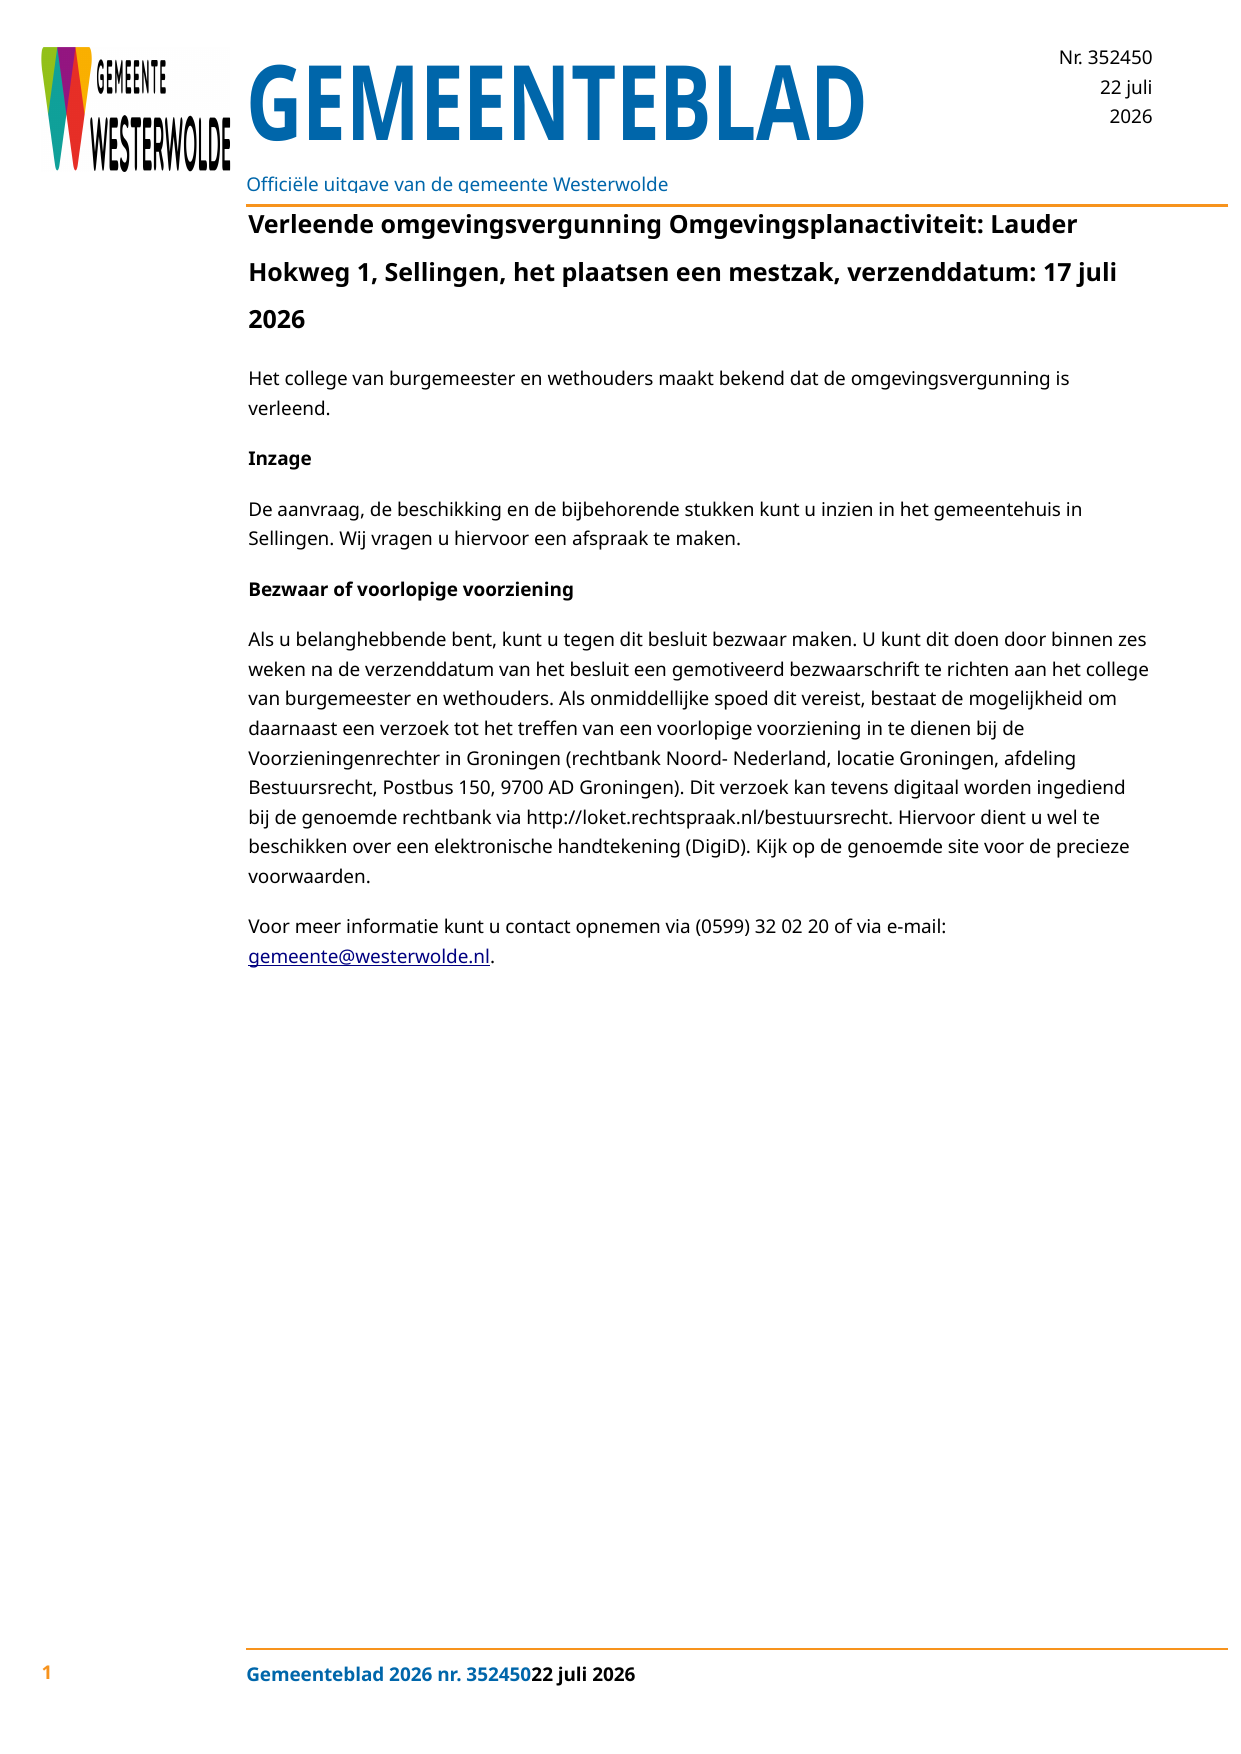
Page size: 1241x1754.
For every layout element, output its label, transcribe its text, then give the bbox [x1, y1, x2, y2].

picture [41, 47, 231, 172]
text Bezwaar of voorlopige voorziening [248, 576, 1152, 602]
text De aanvraag, de beschikking en de bijbehorende stukken kunt u inzien in het gemeentehuis in Sellingen. Wij vragen u hiervoor een afspraak te maken. [248, 496, 1152, 551]
text Als u belanghebbende bent, kunt u tegen dit besluit bezwaar maken. U kunt dit doen door binnen zes weken na de verzenddatum van het besluit een gemotiveerd bezwaarschrift te richten aan het college van burgemeester en wethouders. Als onmiddellijke spoed dit vereist, bestaat de mogelijkheid om daarnaast een verzoek tot het treffen van een voorlopige voorziening in te dienen bij de Voorzieningenrechter in Groningen (rechtbank Noord- Nederland, locatie Groningen, afdeling Bestuursrecht, Postbus 150, 9700 AD Groningen). Dit verzoek kan tevens digitaal worden ingediend bij de genoemde rechtbank via http://loket.rechtspraak.nl/bestuursrecht. Hiervoor dient u wel te beschikken over een elektronische handtekening (DigiD). Kijk op de genoemde site voor de precieze voorwaarden. [248, 626, 1152, 889]
text Voor meer informatie kunt u contact opnemen via (0599) 32 02 20 of via e-mail: gemeente@westerwolde.nl. [248, 913, 1152, 969]
text Inzage [248, 446, 1152, 471]
text Verleende omgevingsvergunning Omgevingsplanactiviteit: Lauder Hokweg 1, Sellingen, het plaatsen een mestzak, verzenddatum: 17 juli 2026 [248, 207, 1152, 336]
text Het college van burgemeester en wethouders maakt bekend dat de omgevingsvergunning is verleend. [248, 366, 1152, 421]
